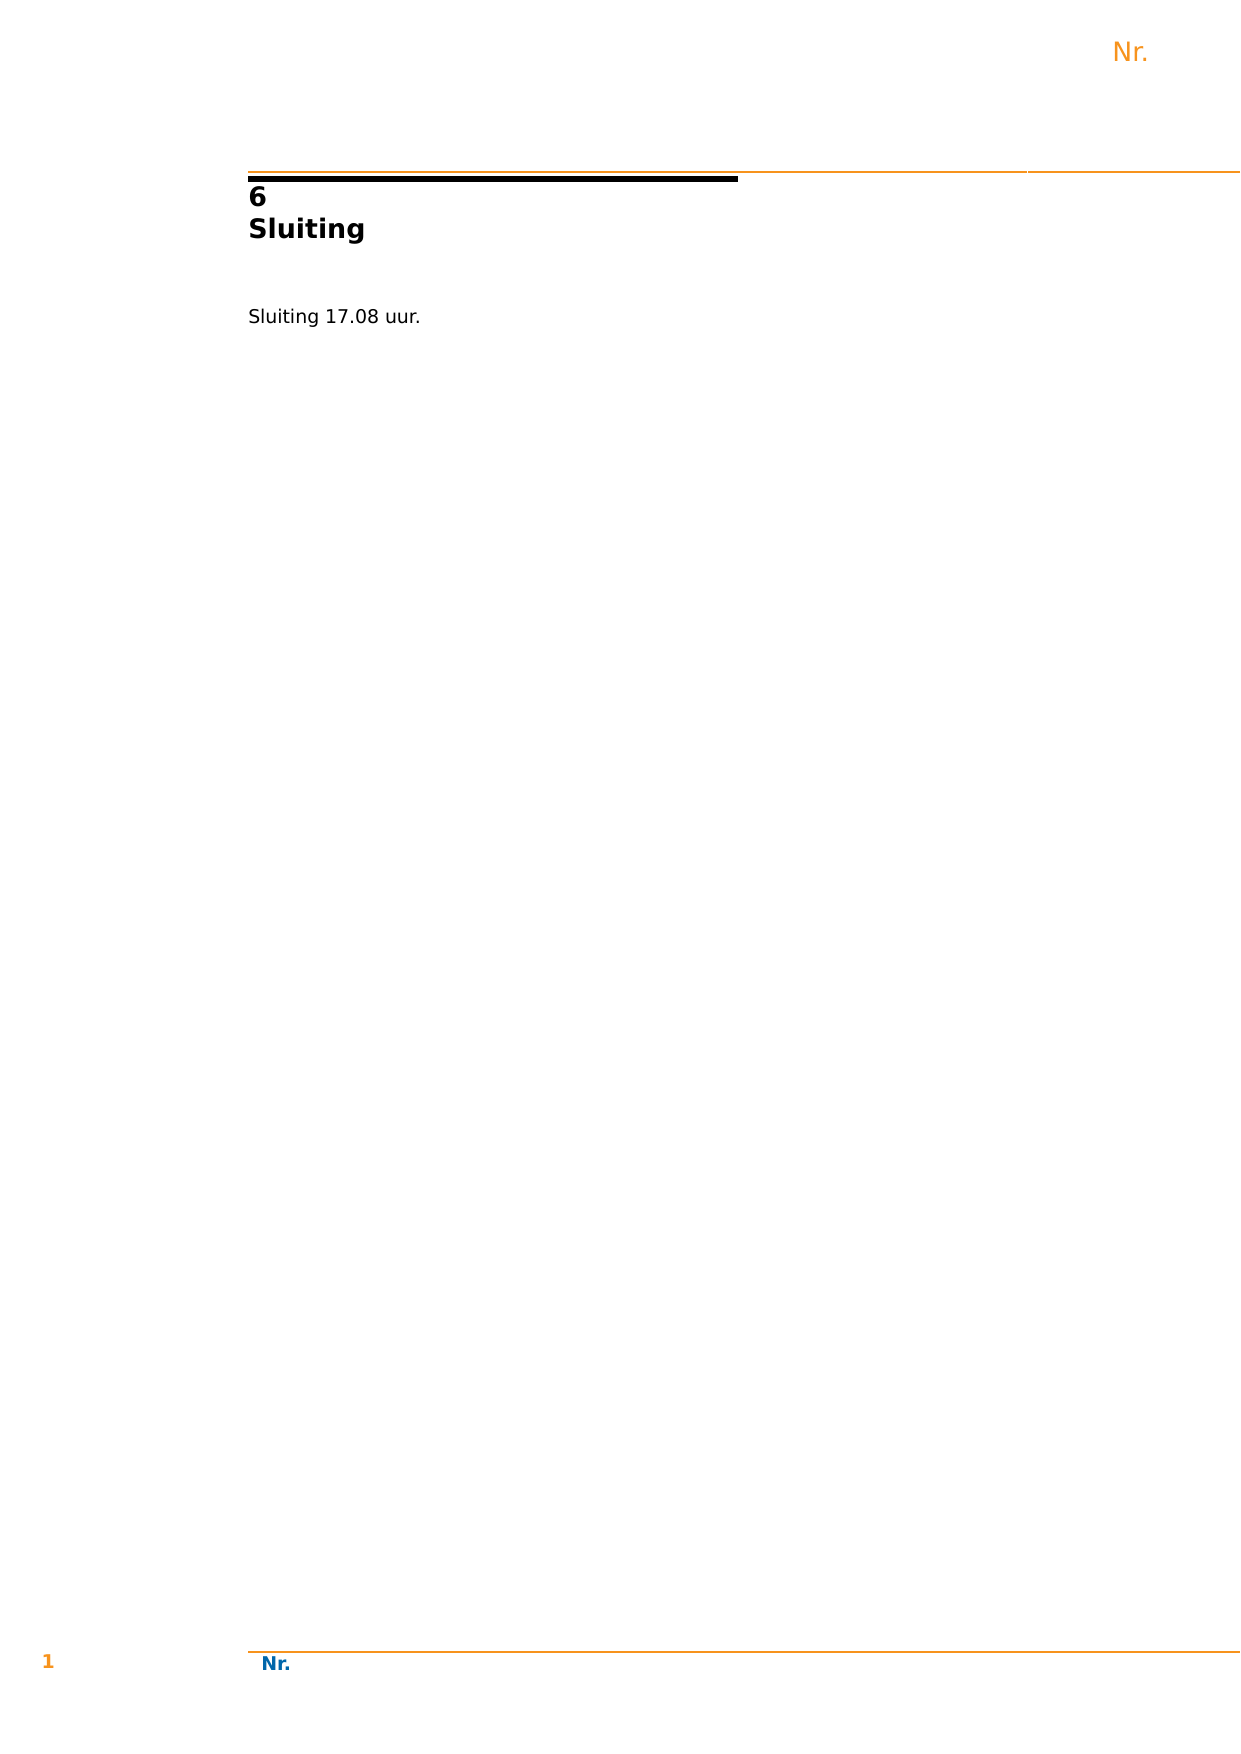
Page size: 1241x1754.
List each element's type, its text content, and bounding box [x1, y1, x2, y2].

text Sluiting 17.08 uur. [248, 306, 691, 328]
title 6 Sluiting [248, 182, 691, 244]
